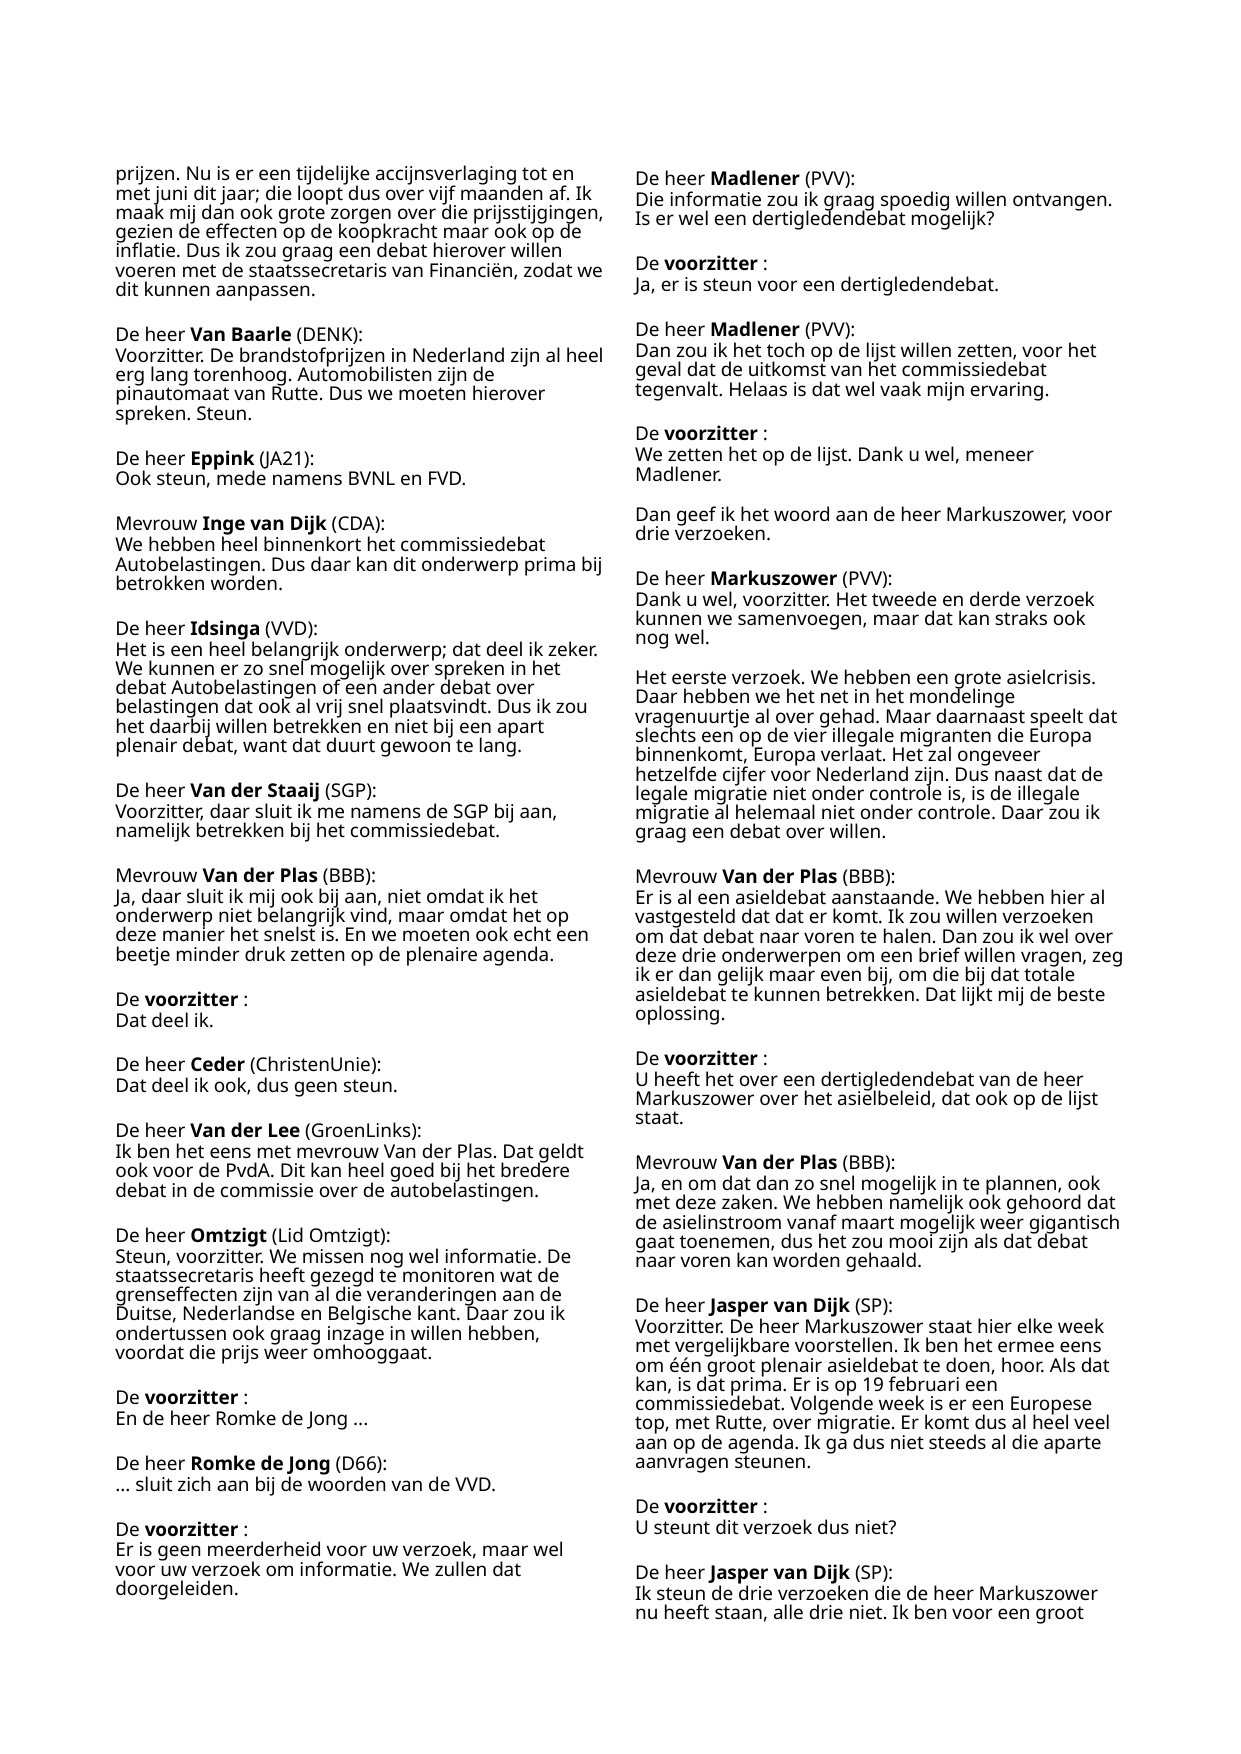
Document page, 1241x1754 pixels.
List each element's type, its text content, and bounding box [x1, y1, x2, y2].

text Mevrouw Van der Plas (BBB): [635, 863, 1125, 889]
text De heer Eppink (JA21): [115, 445, 605, 470]
text De heer Van der Staaij (SGP): [115, 777, 605, 803]
text Mevrouw Van der Plas (BBB): [635, 1149, 1125, 1175]
text We zetten het op de lijst. Dank u wel, meneer Madlener. [635, 446, 1125, 485]
text Dat deel ik ook, dus geen steun. [115, 1077, 605, 1097]
text De heer Van der Lee (GroenLinks): [115, 1117, 605, 1143]
text De heer Markuszower (PVV): [635, 565, 1125, 591]
text De voorzitter : [115, 1384, 605, 1410]
text De heer Jasper van Dijk (SP): [635, 1559, 1125, 1584]
text De heer Jasper van Dijk (SP): [635, 1292, 1125, 1318]
text Het eerste verzoek. We hebben een grote asielcrisis. Daar hebben we het net in het mondelinge vragenuurtje al over gehad. Maar daarnaast speelt dat slechts een op de vier illegale migranten die Europa binnenkomt, Europa verlaat. Het zal ongeveer hetzelfde cijfer voor Nederland zijn. Dus naast dat de legale migratie niet onder controle is, is de illegale migratie al helemaal niet onder controle. Daar zou ik graag een debat over willen. [635, 669, 1125, 843]
text De heer Omtzigt (Lid Omtzigt): [115, 1222, 605, 1248]
text De voorzitter : [635, 421, 1125, 446]
text ... sluit zich aan bij de woorden van de VVD. [115, 1476, 605, 1495]
text De voorzitter : [635, 1045, 1125, 1071]
text We hebben heel binnenkort het commissiedebat Autobelastingen. Dus daar kan dit onderwerp prima bij betrokken worden. [115, 536, 605, 594]
text Ik ben het eens met mevrouw Van der Plas. Dat geldt ook voor de PvdA. Dit kan heel goed bij het bredere debat in de commissie over de autobelastingen. [115, 1143, 605, 1201]
text U heeft het over een dertigledendebat van de heer Markuszower over het asielbeleid, dat ook op de lijst staat. [635, 1071, 1125, 1128]
text U steunt dit verzoek dus niet? [635, 1519, 1125, 1538]
text Het is een heel belangrijk onderwerp; dat deel ik zeker. We kunnen er zo snel mogelijk over spreken in het debat Autobelastingen of een ander debat over belastingen dat ook al vrij snel plaatsvindt. Dus ik zou het daarbij willen betrekken en niet bij een apart plenair debat, want dat duurt gewoon te lang. [115, 641, 605, 756]
text Voorzitter, daar sluit ik me namens de SGP bij aan, namelijk betrekken bij het commissiedebat. [115, 803, 605, 841]
text De voorzitter : [115, 986, 605, 1012]
text Dank u wel, voorzitter. Het tweede en derde verzoek kunnen we samenvoegen, maar dat kan straks ook nog wel. [635, 591, 1125, 648]
text Ja, daar sluit ik mij ook bij aan, niet omdat ik het onderwerp niet belangrijk vind, maar omdat het op deze manier het snelst is. En we moeten ook echt een beetje minder druk zetten op de plenaire agenda. [115, 888, 605, 965]
text De voorzitter : [635, 1493, 1125, 1519]
text De heer Van Baarle (DENK): [115, 321, 605, 347]
text Er is al een asieldebat aanstaande. We hebben hier al vastgesteld dat dat er komt. Ik zou willen verzoeken om dat debat naar voren te halen. Dan zou ik wel over deze drie onderwerpen om een brief willen vragen, zeg ik er dan gelijk maar even bij, om die bij dat totale asieldebat te kunnen betrekken. Dat lijkt mij de beste oplossing. [635, 889, 1125, 1024]
text De heer Ceder (ChristenUnie): [115, 1052, 605, 1077]
text Mevrouw Van der Plas (BBB): [115, 862, 605, 888]
text De voorzitter : [115, 1516, 605, 1541]
text Voorzitter. De brandstofprijzen in Nederland zijn al heel erg lang torenhoog. Automobilisten zijn de pinautomaat van Rutte. Dus we moeten hierover spreken. Steun. [115, 347, 605, 424]
text Steun, voorzitter. We missen nog wel informatie. De staatssecretaris heeft gezegd te monitoren wat de grenseffecten zijn van al die veranderingen aan de Duitse, Nederlandse en Belgische kant. Daar zou ik ondertussen ook graag inzage in willen hebben, voordat die prijs weer omhooggaat. [115, 1248, 605, 1363]
text De heer Madlener (PVV): [635, 316, 1125, 342]
text Dat deel ik. [115, 1012, 605, 1031]
text Dan geef ik het woord aan de heer Markuszower, voor drie verzoeken. [635, 506, 1125, 544]
text De heer Idsinga (VVD): [115, 615, 605, 641]
text Ja, en om dat dan zo snel mogelijk in te plannen, ook met deze zaken. We hebben namelijk ook gehoord dat de asielinstroom vanaf maart mogelijk weer gigantisch gaat toenemen, dus het zou mooi zijn als dat debat naar voren kan worden gehaald. [635, 1175, 1125, 1271]
text Voorzitter. De heer Markuszower staat hier elke week met vergelijkbare voorstellen. Ik ben het ermee eens om één groot plenair asieldebat te doen, hoor. Als dat kan, is dat prima. Er is op 19 februari een commissiedebat. Volgende week is er een Europese top, met Rutte, over migratie. Er komt dus al heel veel aan op de agenda. Ik ga dus niet steeds al die aparte aanvragen steunen. [635, 1318, 1125, 1472]
text De heer Madlener (PVV): [635, 165, 1125, 191]
text De voorzitter : [635, 250, 1125, 276]
text En de heer Romke de Jong ... [115, 1410, 605, 1429]
text De heer Romke de Jong (D66): [115, 1450, 605, 1476]
text Dan zou ik het toch op de lijst willen zetten, voor het geval dat de uitkomst van het commissiedebat tegenvalt. Helaas is dat wel vaak mijn ervaring. [635, 342, 1125, 400]
text Er is geen meerderheid voor uw verzoek, maar wel voor uw verzoek om informatie. We zullen dat doorgeleiden. [115, 1541, 605, 1599]
text Ja, er is steun voor een dertigledendebat. [635, 276, 1125, 295]
text Ook steun, mede namens BVNL en FVD. [115, 470, 605, 490]
text Ik steun de drie verzoeken die de heer Markuszower nu heeft staan, alle drie niet. Ik ben voor een groot [635, 1584, 1125, 1623]
text Mevrouw Inge van Dijk (CDA): [115, 511, 605, 536]
text prijzen. Nu is er een tijdelijke accijnsverlaging tot en met juni dit jaar; die loopt dus over vijf maanden af. Ik maak mij dan ook grote zorgen over die prijsstijgingen, gezien de effecten op de koopkracht maar ook op de inflatie. Dus ik zou graag een debat hierover willen voeren met de staatssecretaris van Financiën, zodat we dit kunnen aanpassen. [115, 165, 605, 300]
text Die informatie zou ik graag spoedig willen ontvangen. Is er wel een dertigledendebat mogelijk? [635, 191, 1125, 229]
